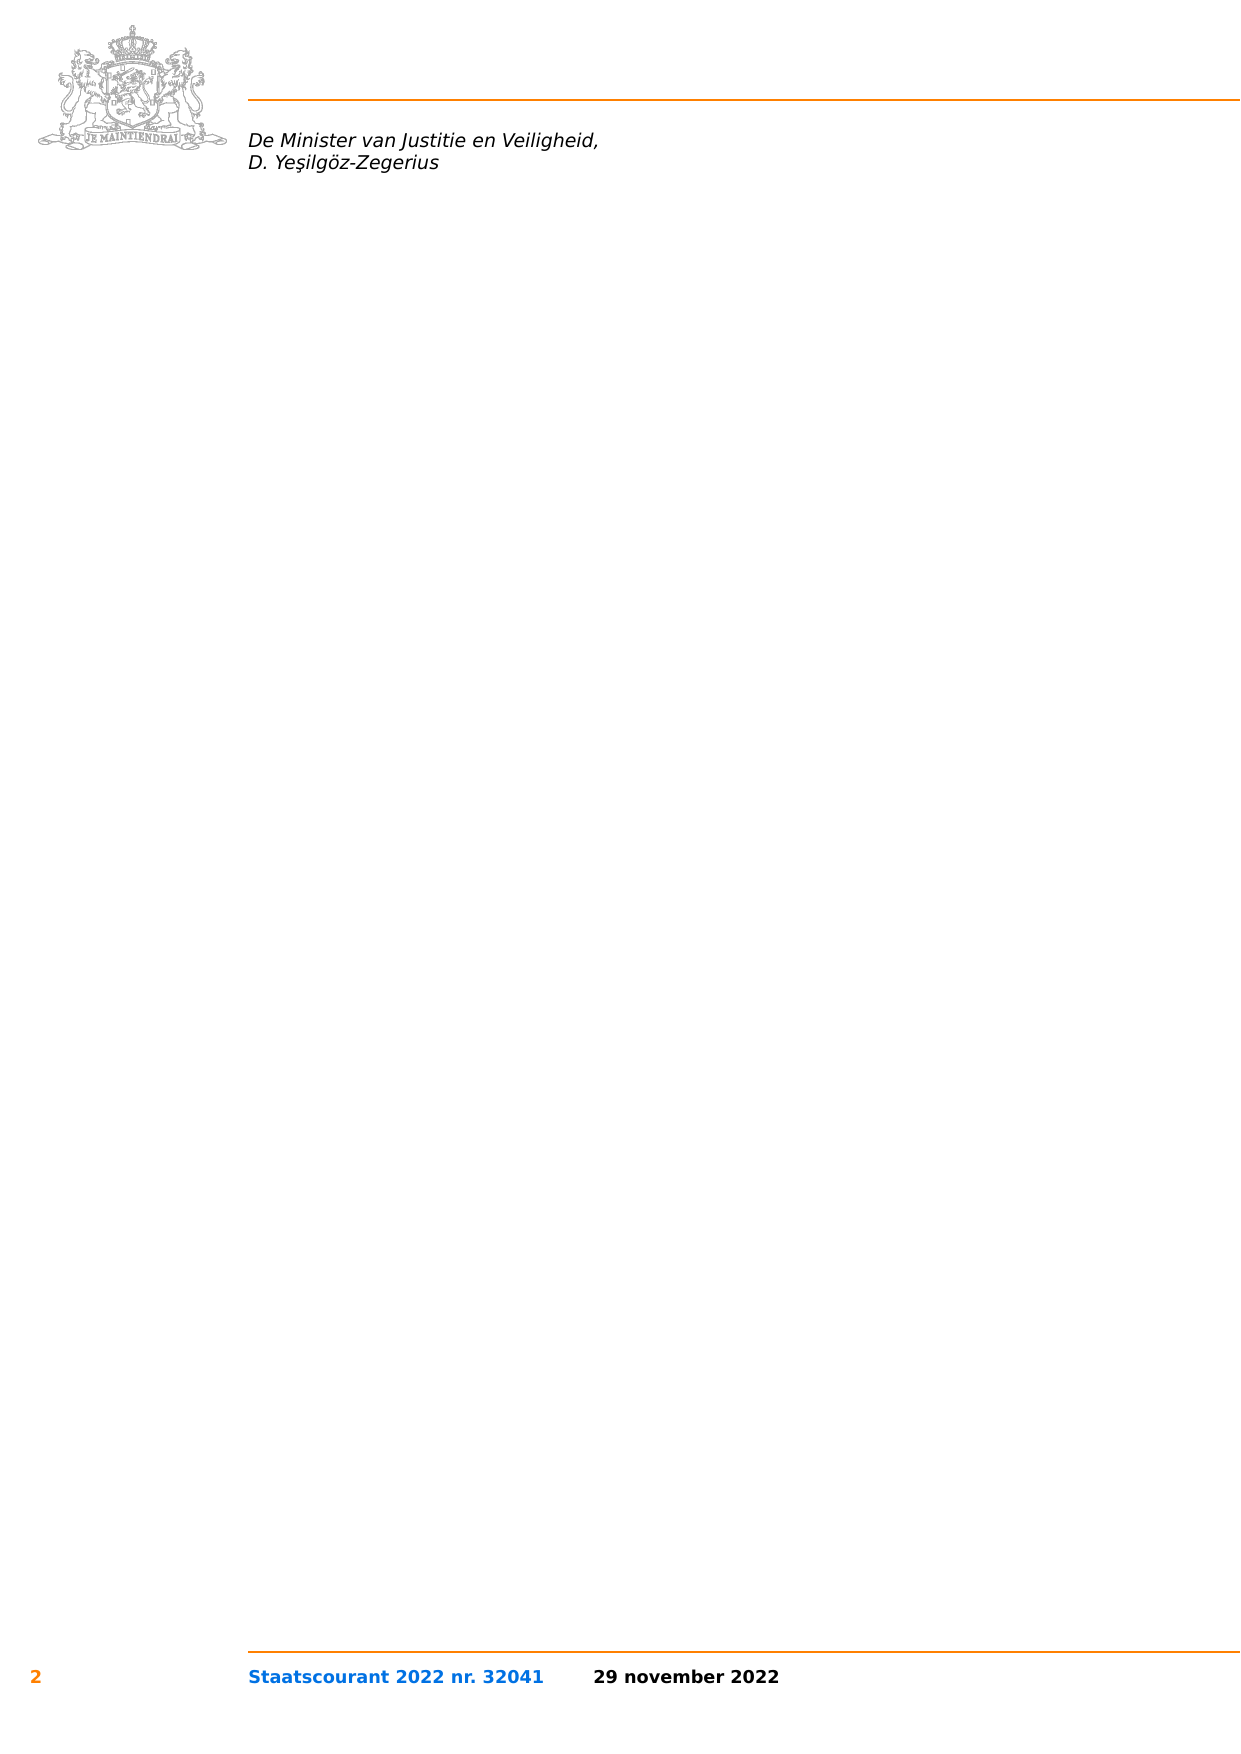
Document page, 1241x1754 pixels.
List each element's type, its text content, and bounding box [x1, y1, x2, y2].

text De Minister van Justitie en Veiligheid, D. Yeşilgöz-Zegerius [248, 130, 1163, 174]
picture [38, 25, 227, 150]
